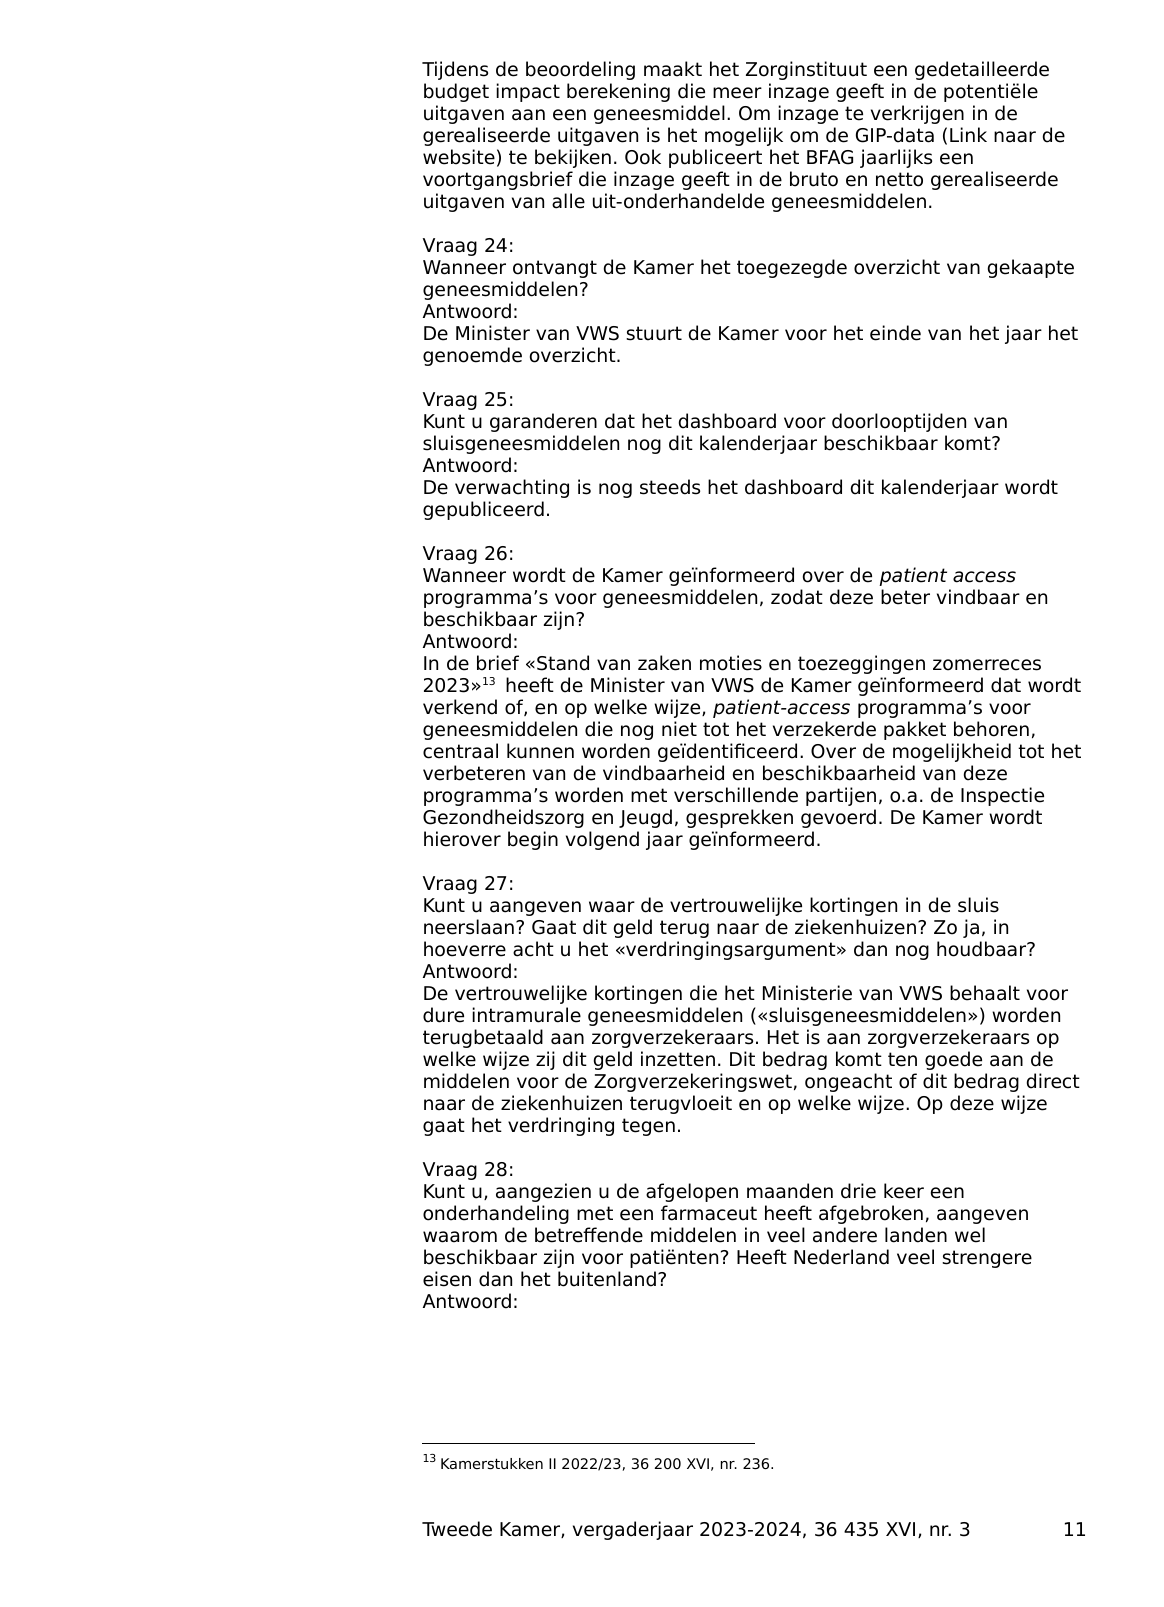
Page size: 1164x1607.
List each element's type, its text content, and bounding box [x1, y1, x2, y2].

text Vraag 25: [422, 389, 1087, 411]
text Vraag 28: [422, 1159, 1087, 1181]
text In de brief «Stand van zaken moties en toezeggingen zomerreces 2023» heeft de Minister van VWS de Kamer geïnformeerd dat wordt verkend of, en op welke wijze, patient-access programma’s voor geneesmiddelen die nog niet tot het verzekerde pakket behoren, centraal kunnen worden geïdentificeerd. Over de mogelijkheid tot het verbeteren van de vindbaarheid en beschikbaarheid van deze programma’s worden met verschillende partijen, o.a. de Inspectie Gezondheidszorg en Jeugd, gesprekken gevoerd. De Kamer wordt hierover begin volgend jaar geïnformeerd. [422, 653, 1087, 851]
text Tijdens de beoordeling maakt het Zorginstituut een gedetailleerde budget impact berekening die meer inzage geeft in de potentiële uitgaven aan een geneesmiddel. Om inzage te verkrijgen in de gerealiseerde uitgaven is het mogelijk om de GIP-data (Link naar de website) te bekijken. Ook publiceert het BFAG jaarlijks een voortgangsbrief die inzage geeft in de bruto en netto gerealiseerde uitgaven van alle uit-onderhandelde geneesmiddelen. [422, 59, 1087, 213]
text Vraag 27: [422, 873, 1087, 895]
text Kunt u aangeven waar de vertrouwelijke kortingen in de sluis neerslaan? Gaat dit geld terug naar de ziekenhuizen? Zo ja, in hoeverre acht u het «verdringingsargument» dan nog houdbaar? [422, 895, 1087, 961]
text Kamerstukken II 2022/23, 36 200 XVI, nr. 236. [422, 1452, 1087, 1474]
text Antwoord: [422, 961, 1087, 983]
text Kunt u garanderen dat het dashboard voor doorlooptijden van sluisgeneesmiddelen nog dit kalenderjaar beschikbaar komt? [422, 411, 1087, 455]
text Kunt u, aangezien u de afgelopen maanden drie keer een onderhandeling met een farmaceut heeft afgebroken, aangeven waarom de betreffende middelen in veel andere landen wel beschikbaar zijn voor patiënten? Heeft Nederland veel strengere eisen dan het buitenland? [422, 1181, 1087, 1291]
text De verwachting is nog steeds het dashboard dit kalenderjaar wordt gepubliceerd. [422, 477, 1087, 521]
text Antwoord: [422, 455, 1087, 477]
text Wanneer wordt de Kamer geïnformeerd over de patient access programma’s voor geneesmiddelen, zodat deze beter vindbaar en beschikbaar zijn? [422, 565, 1087, 631]
text Antwoord: [422, 1291, 1087, 1313]
text De Minister van VWS stuurt de Kamer voor het einde van het jaar het genoemde overzicht. [422, 323, 1087, 367]
text Vraag 24: [422, 235, 1087, 257]
text Antwoord: [422, 301, 1087, 323]
text Vraag 26: [422, 543, 1087, 565]
text De vertrouwelijke kortingen die het Ministerie van VWS behaalt voor dure intramurale geneesmiddelen («sluisgeneesmiddelen») worden terugbetaald aan zorgverzekeraars. Het is aan zorgverzekeraars op welke wijze zij dit geld inzetten. Dit bedrag komt ten goede aan de middelen voor de Zorgverzekeringswet, ongeacht of dit bedrag direct naar de ziekenhuizen terugvloeit en op welke wijze. Op deze wijze gaat het verdringing tegen. [422, 983, 1087, 1137]
text Wanneer ontvangt de Kamer het toegezegde overzicht van gekaapte geneesmiddelen? [422, 257, 1087, 301]
text Antwoord: [422, 631, 1087, 653]
